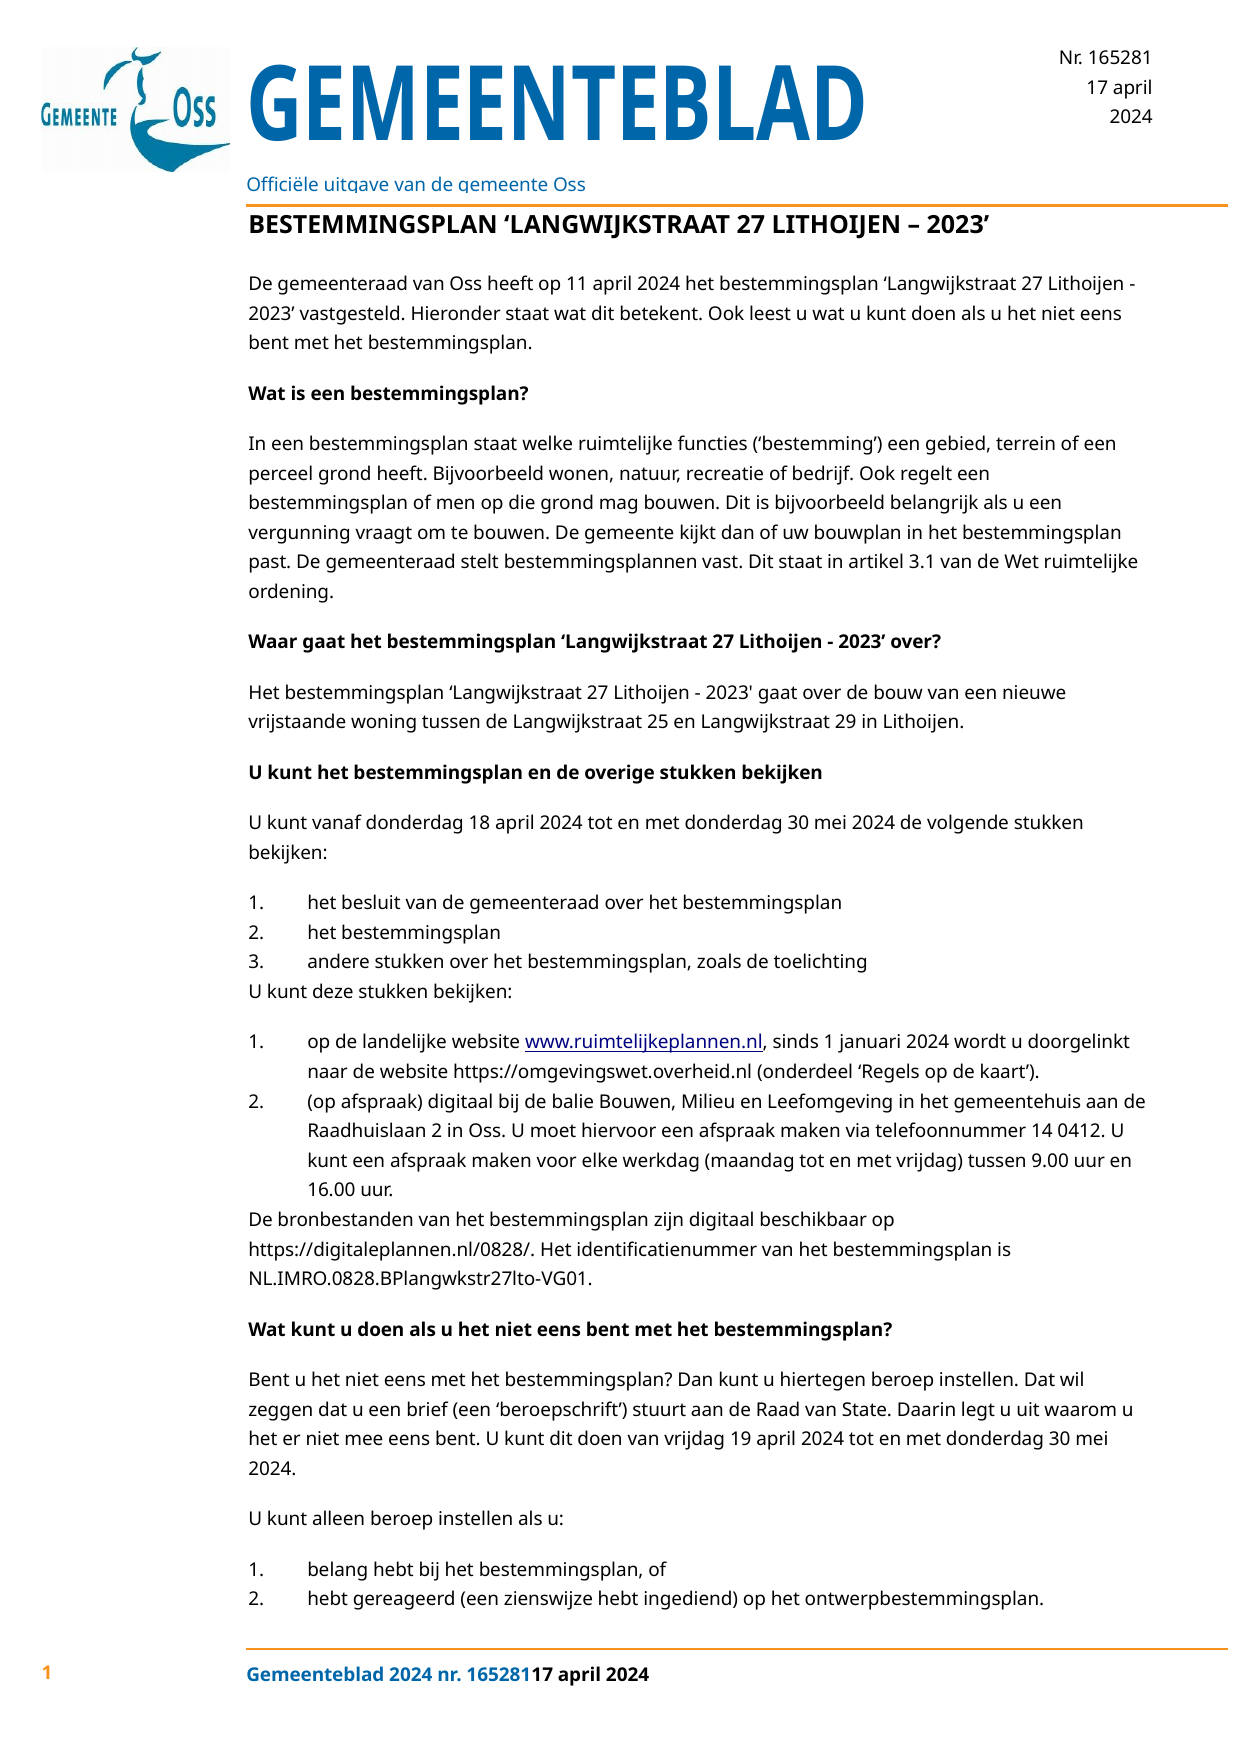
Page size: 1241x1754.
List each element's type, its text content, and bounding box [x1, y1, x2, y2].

list op de landelijke website www.ruimtelijkeplannen.nl, sinds 1 januari 2024 wordt u doorgelinkt naar de website https://omgevingswet.overheid.nl (onderdeel ‘Regels op de kaart’). [248, 1029, 1152, 1084]
list hebt gereageerd (een zienswijze hebt ingediend) op het ontwerpbestemmingsplan. [248, 1585, 1152, 1611]
text U kunt het bestemmingsplan en de overige stukken bekijken [248, 759, 1152, 785]
text Wat is een bestemmingsplan? [248, 380, 1152, 406]
list (op afspraak) digitaal bij de balie Bouwen, Milieu en Leefomgeving in het gemeentehuis aan de Raadhuislaan 2 in Oss. U moet hiervoor een afspraak maken via telefoonnummer 14 0412. U kunt een afspraak maken voor elke werkdag (maandag tot en met vrijdag) tussen 9.00 uur en 16.00 uur. [248, 1088, 1152, 1202]
list belang hebt bij het bestemmingsplan, of [248, 1556, 1152, 1581]
list andere stukken over het bestemmingsplan, zoals de toelichting [248, 949, 1152, 974]
text Het bestemmingsplan ‘Langwijkstraat 27 Lithoijen - 2023' gaat over de bouw van een nieuwe vrijstaande woning tussen de Langwijkstraat 25 en Langwijkstraat 29 in Lithoijen. [248, 679, 1152, 734]
list het besluit van de gemeenteraad over het bestemmingsplan [248, 889, 1152, 915]
text U kunt vanaf donderdag 18 april 2024 tot en met donderdag 30 mei 2024 de volgende stukken bekijken: [248, 809, 1152, 865]
list het bestemmingsplan [248, 919, 1152, 945]
text Bent u het niet eens met het bestemmingsplan? Dan kunt u hiertegen beroep instellen. Dat wil zeggen dat u een brief (een ‘beroepschrift’) stuurt aan de Raad van State. Daarin legt u uit waarom u het er niet mee eens bent. U kunt dit doen van vrijdag 19 april 2024 tot en met donderdag 30 mei 2024. [248, 1366, 1152, 1481]
text U kunt alleen beroep instellen als u: [248, 1505, 1152, 1531]
text Wat kunt u doen als u het niet eens bent met het bestemmingsplan? [248, 1316, 1152, 1341]
text U kunt deze stukken bekijken: [248, 978, 1152, 1004]
text In een bestemmingsplan staat welke ruimtelijke functies (‘bestemming’) een gebied, terrein of een perceel grond heeft. Bijvoorbeeld wonen, natuur, recreatie of bedrijf. Ook regelt een bestemmingsplan of men op die grond mag bouwen. Dit is bijvoorbeeld belangrijk als u een vergunning vraagt om te bouwen. De gemeente kijkt dan of uw bouwplan in het bestemmingsplan past. De gemeenteraad stelt bestemmingsplannen vast. Dit staat in artikel 3.1 van de Wet ruimtelijke ordening. [248, 430, 1152, 604]
text Waar gaat het bestemmingsplan ‘Langwijkstraat 27 Lithoijen - 2023’ over? [248, 629, 1152, 654]
text De gemeenteraad van Oss heeft op 11 april 2024 het bestemmingsplan ‘Langwijkstraat 27 Lithoijen - 2023’ vastgesteld. Hieronder staat wat dit betekent. Ook leest u wat u kunt doen als u het niet eens bent met het bestemmingsplan. [248, 270, 1152, 355]
text De bronbestanden van het bestemmingsplan zijn digitaal beschikbaar op https://digitaleplannen.nl/0828/. Het identificatienummer van het bestemmingsplan is NL.IMRO.0828.BPlangwkstr27lto-VG01. [248, 1206, 1152, 1291]
text BESTEMMINGSPLAN ‘LANGWIJKSTRAAT 27 LITHOIJEN – 2023’ [248, 207, 1152, 241]
picture [41, 47, 231, 172]
